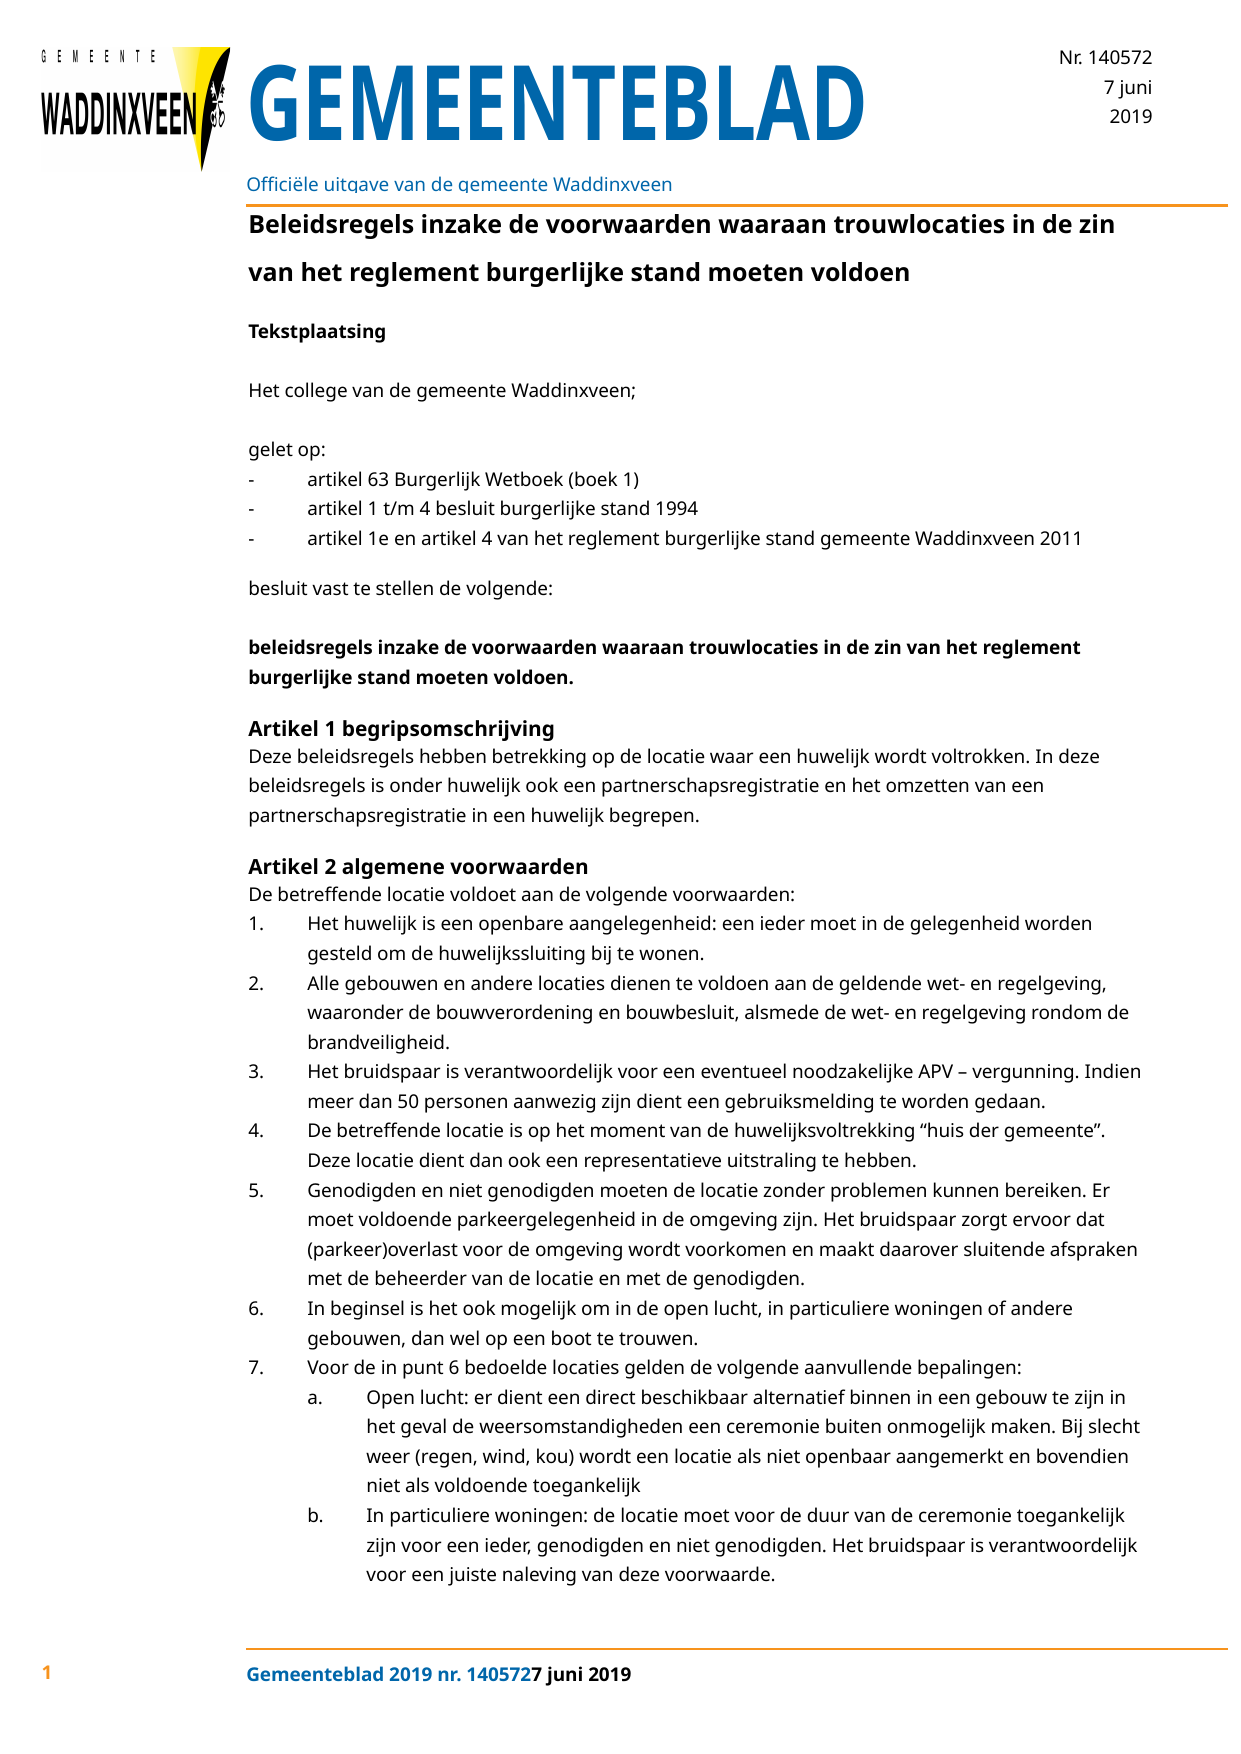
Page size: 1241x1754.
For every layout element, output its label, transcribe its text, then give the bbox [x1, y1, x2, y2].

list Het bruidspaar is verantwoordelijk voor een eventueel noodzakelijke APV – vergunning. Indien meer dan 50 personen aanwezig zijn dient een gebruiksmelding te worden gedaan. [248, 1058, 1152, 1114]
picture [41, 47, 231, 172]
list Open lucht: er dient een direct beschikbaar alternatief binnen in een gebouw te zijn in het geval de weersomstandigheden een ceremonie buiten onmogelijk maken. Bij slecht weer (regen, wind, kou) wordt een locatie als niet openbaar aangemerkt en bovendien niet als voldoende toegankelijk [307, 1384, 1152, 1498]
text Deze beleidsregels hebben betrekking op de locatie waar een huwelijk wordt voltrokken. In deze beleidsregels is onder huwelijk ook een partnerschapsregistratie en het omzetten van een partnerschapsregistratie in een huwelijk begrepen. [248, 743, 1152, 828]
list Het huwelijk is een openbare aangelegenheid: een ieder moet in de gelegenheid worden gesteld om de huwelijkssluiting bij te wonen. [248, 911, 1152, 966]
list In particuliere woningen: de locatie moet voor de duur van de ceremonie toegankelijk zijn voor een ieder, genodigden en niet genodigden. Het bruidspaar is verantwoordelijk voor een juiste naleving van deze voorwaarde. [307, 1502, 1152, 1587]
list In beginsel is het ook mogelijk om in de open lucht, in particuliere woningen of andere gebouwen, dan wel op een boot te trouwen. [248, 1295, 1152, 1350]
list Voor de in punt 6 bedoelde locaties gelden de volgende aanvullende bepalingen: [248, 1354, 1152, 1380]
text Artikel 2 algemene voorwaarden [248, 852, 1152, 881]
list artikel 1e en artikel 4 van het reglement burgerlijke stand gemeente Waddinxveen 2011 [248, 525, 1152, 551]
text beleidsregels inzake de voorwaarden waaraan trouwlocaties in de zin van het reglement burgerlijke stand moeten voldoen. [248, 634, 1152, 690]
list De betreffende locatie is op het moment van de huwelijksvoltrekking “huis der gemeente”. Deze locatie dient dan ook een representatieve uitstraling te hebben. [248, 1118, 1152, 1173]
list Genodigden en niet genodigden moeten de locatie zonder problemen kunnen bereiken. Er moet voldoende parkeergelegenheid in de omgeving zijn. Het bruidspaar zorgt ervoor dat (parkeer)overlast voor de omgeving wordt voorkomen en maakt daarover sluitende afspraken met de beheerder van de locatie en met de genodigden. [248, 1177, 1152, 1291]
text Artikel 1 begripsomschrijving [248, 714, 1152, 743]
text Het college van de gemeente Waddinxveen; [248, 377, 1152, 403]
list artikel 1 t/m 4 besluit burgerlijke stand 1994 [248, 495, 1152, 521]
text gelet op: [248, 436, 1152, 462]
list artikel 63 Burgerlijk Wetboek (boek 1) [248, 466, 1152, 492]
text Tekstplaatsing [248, 318, 1152, 344]
list Alle gebouwen en andere locaties dienen te voldoen aan de geldende wet- en regelgeving, waaronder de bouwverordening en bouwbesluit, alsmede de wet- en regelgeving rondom de brandveiligheid. [248, 970, 1152, 1054]
text De betreffende locatie voldoet aan de volgende voorwaarden: [248, 881, 1152, 907]
text Beleidsregels inzake de voorwaarden waaraan trouwlocaties in de zin van het reglement burgerlijke stand moeten voldoen [248, 207, 1152, 288]
text besluit vast te stellen de volgende: [248, 575, 1152, 601]
